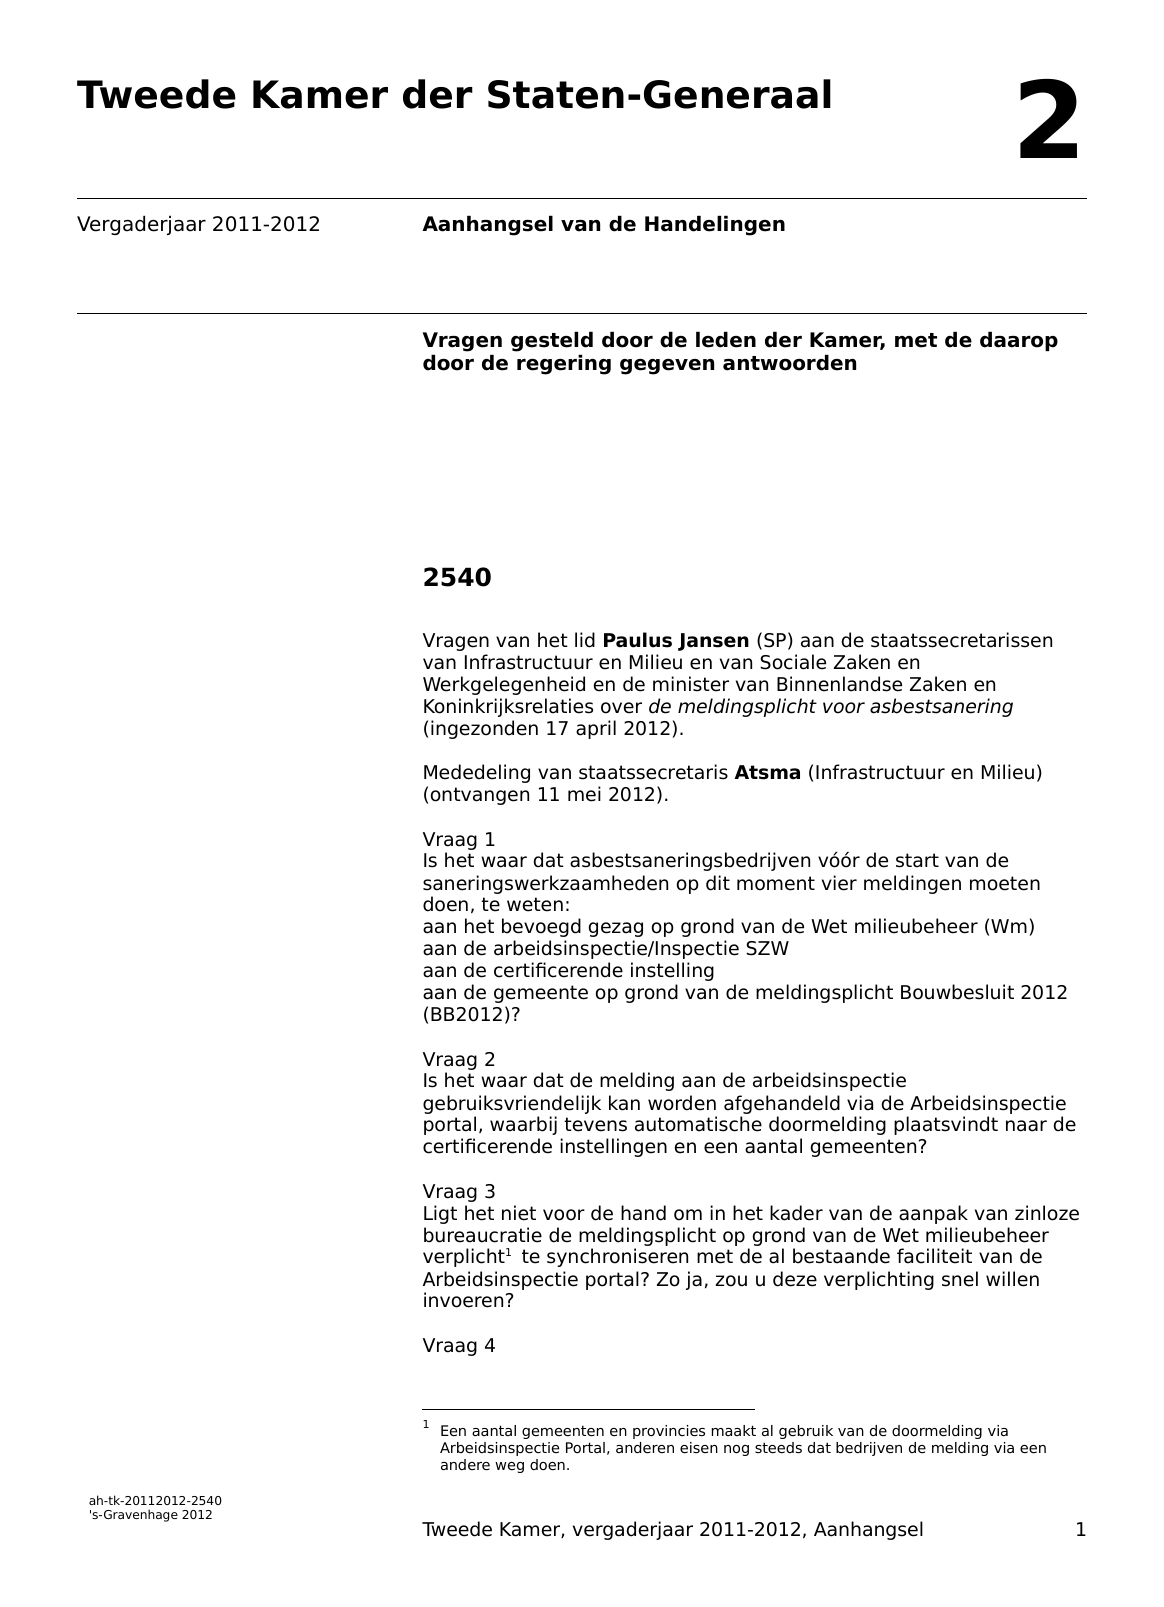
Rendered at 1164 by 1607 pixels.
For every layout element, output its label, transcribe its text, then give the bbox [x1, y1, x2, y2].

text Een aantal gemeenten en provincies maakt al gebruik van de doormelding via Arbeidsinspectie Portal, anderen eisen nog steeds dat bedrijven de melding via een andere weg doen. [422, 1418, 1087, 1474]
text Vraag 3 [422, 1181, 1087, 1202]
text Mededeling van staatssecretaris Atsma (Infrastructuur en Milieu) (ontvangen 11 mei 2012). [422, 762, 1087, 806]
text ah-tk-20112012-2540 [88, 1494, 323, 1508]
text 's-Gravenhage 2012 [88, 1508, 323, 1522]
text aan de certificerende instelling [422, 960, 1087, 982]
table_cell Aanhangsel van de Handelingen [422, 199, 1087, 313]
table_header Tweede Kamer der Staten-Generaal [77, 59, 886, 198]
text Vraag 4 [422, 1334, 1087, 1357]
text aan het bevoegd gezag op grond van de Wet milieubeheer (Wm) [422, 916, 1087, 938]
table_cell Vergaderjaar 2011-2012 [77, 199, 422, 313]
table_cell [77, 314, 422, 375]
text Vragen van het lid Paulus Jansen (SP) aan de staatssecretarissen van Infrastructuur en Milieu en van Sociale Zaken en Werkgelegenheid en de minister van Binnenlandse Zaken en Koninkrijksrelaties over de meldingsplicht voor asbestsanering (ingezonden 17 april 2012). [422, 630, 1087, 740]
table_header 2 [886, 59, 1087, 198]
text Is het waar dat de melding aan de arbeidsinspectie gebruiksvriendelijk kan worden afgehandeld via de Arbeidsinspectie portal, waarbij tevens automatische doormelding plaatsvindt naar de certificerende instellingen en een aantal gemeenten? [422, 1070, 1087, 1158]
text 2540 [422, 563, 1087, 592]
text Is het waar dat asbestsaneringsbedrijven vóór de start van de saneringswerkzaamheden op dit moment vier meldingen moeten doen, te weten: [422, 850, 1087, 916]
text aan de gemeente op grond van de meldingsplicht Bouwbesluit 2012 (BB2012)? [422, 982, 1087, 1026]
text Ligt het niet voor de hand om in het kader van de aanpak van zinloze bureaucratie de meldingsplicht op grond van de Wet milieubeheer verplicht te synchroniseren met de al bestaande faciliteit van de Arbeidsinspectie portal? Zo ja, zou u deze verplichting snel willen invoeren? [422, 1202, 1087, 1312]
text aan de arbeidsinspectie/Inspectie SZW [422, 938, 1087, 960]
table_cell Vragen gesteld door de leden der Kamer, met de daarop door de regering gegeven antwoorden [422, 314, 1087, 375]
text Vraag 1 [422, 828, 1087, 850]
text Vraag 2 [422, 1048, 1087, 1070]
